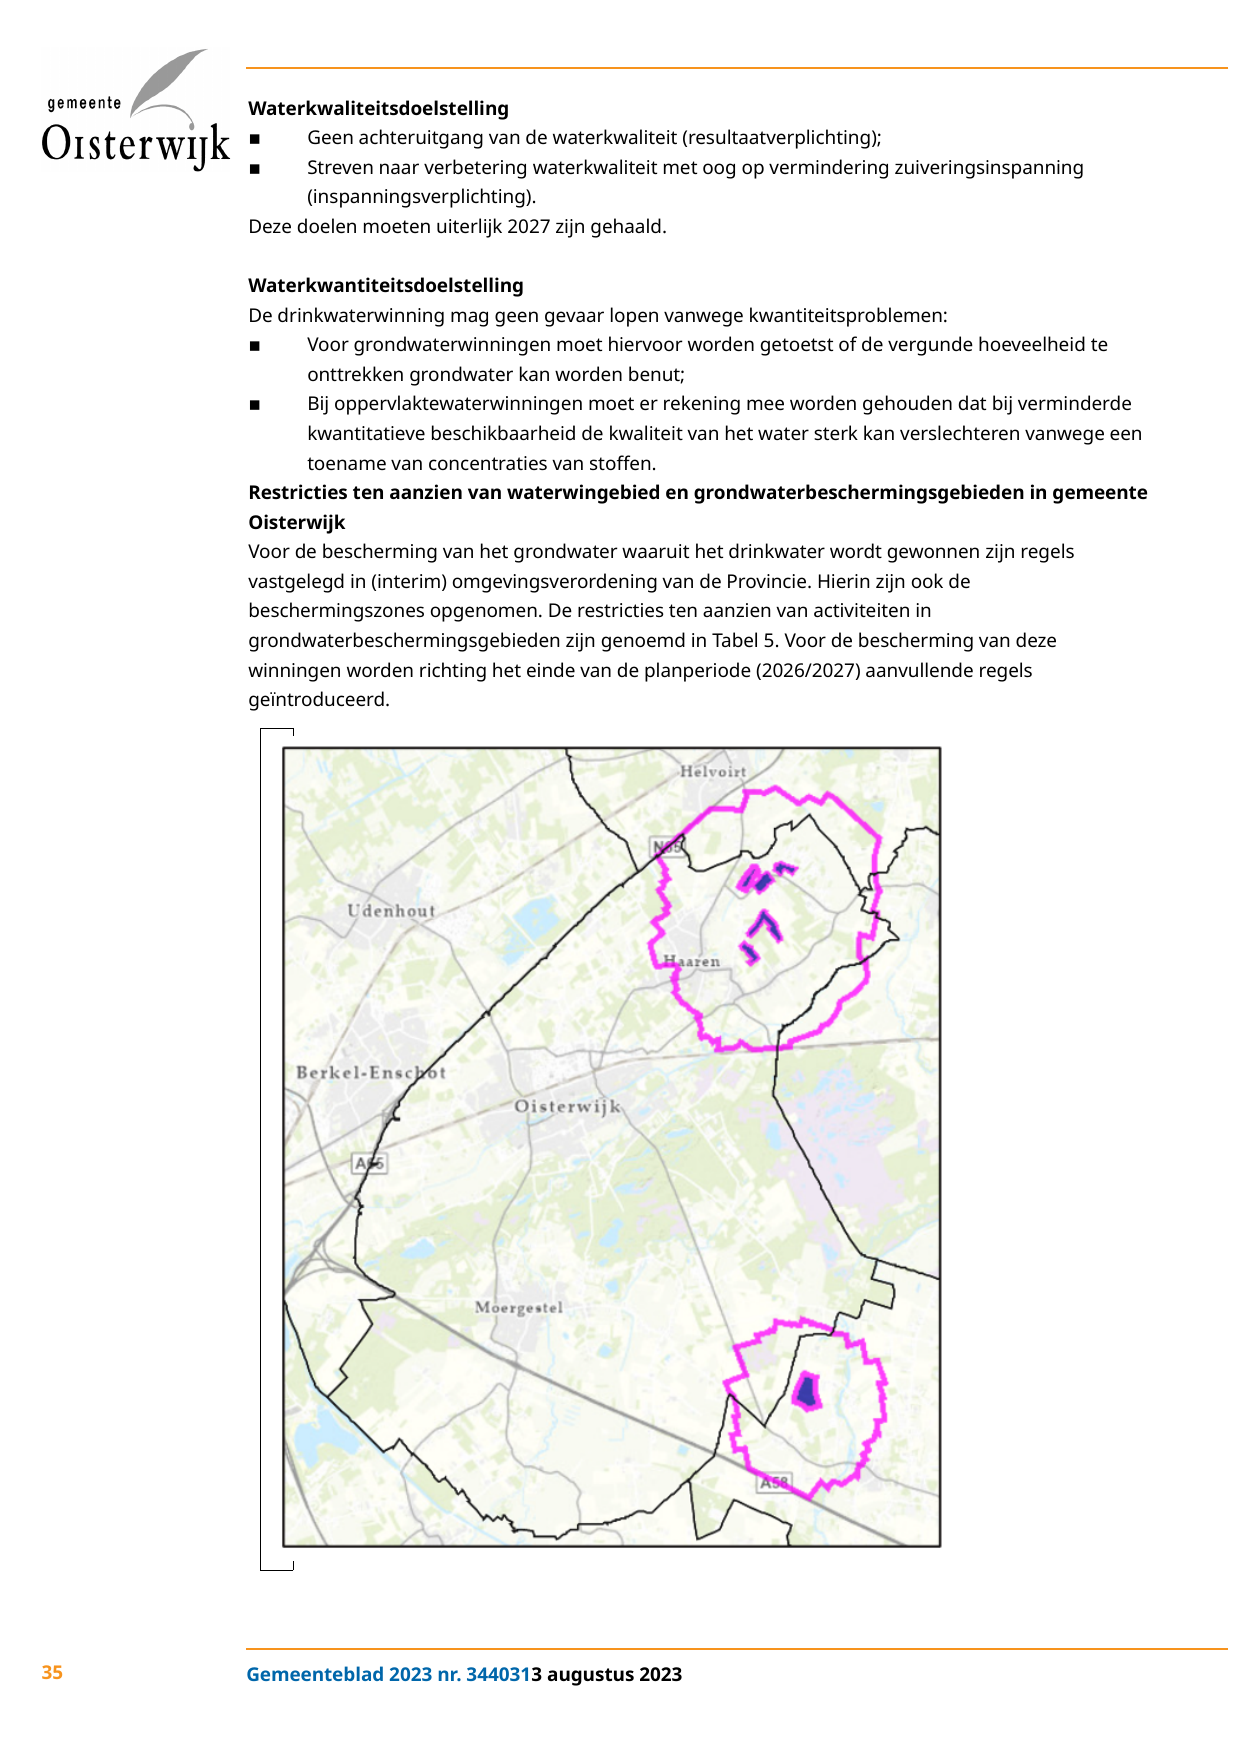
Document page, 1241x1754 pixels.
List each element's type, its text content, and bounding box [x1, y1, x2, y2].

text Waterkwaliteitsdoelstelling [248, 95, 1152, 121]
text Restricties ten aanzien van waterwingebied en grondwaterbeschermingsgebieden in gemeente Oisterwijk [248, 479, 1152, 535]
text Voor de bescherming van het grondwater waaruit het drinkwater wordt gewonnen zijn regels vastgelegd in (interim) omgevingsverordening van de Provincie. Hierin zijn ook de beschermingszones opgenomen. De restricties ten aanzien van activiteiten in grondwaterbeschermingsgebieden zijn genoemd in Tabel 5. Voor de bescherming van deze winningen worden richting het einde van de planperiode (2026/2027) aanvullende regels geïntroduceerd. [248, 538, 1152, 712]
list Bij oppervlaktewaterwinningen moet er rekening mee worden gehouden dat bij verminderde kwantitatieve beschikbaarheid de kwaliteit van het water sterk kan verslechteren vanwege een toename van concentraties van stoffen. [248, 391, 1152, 476]
list Voor grondwaterwinningen moet hiervoor worden getoetst of de vergunde hoeveelheid te onttrekken grondwater kan worden benut; [248, 331, 1152, 387]
text Waterkwantiteitsdoelstelling [248, 272, 1152, 298]
picture [268, 736, 977, 1561]
picture [41, 47, 231, 172]
text Deze doelen moeten uiterlijk 2027 zijn gehaald. [248, 213, 1152, 239]
list Geen achteruitgang van de waterkwaliteit (resultaatverplichting); [248, 124, 1152, 150]
text De drinkwaterwinning mag geen gevaar lopen vanwege kwantiteitsproblemen: [248, 302, 1152, 328]
list Streven naar verbetering waterkwaliteit met oog op vermindering zuiveringsinspanning (inspanningsverplichting). [248, 154, 1152, 209]
